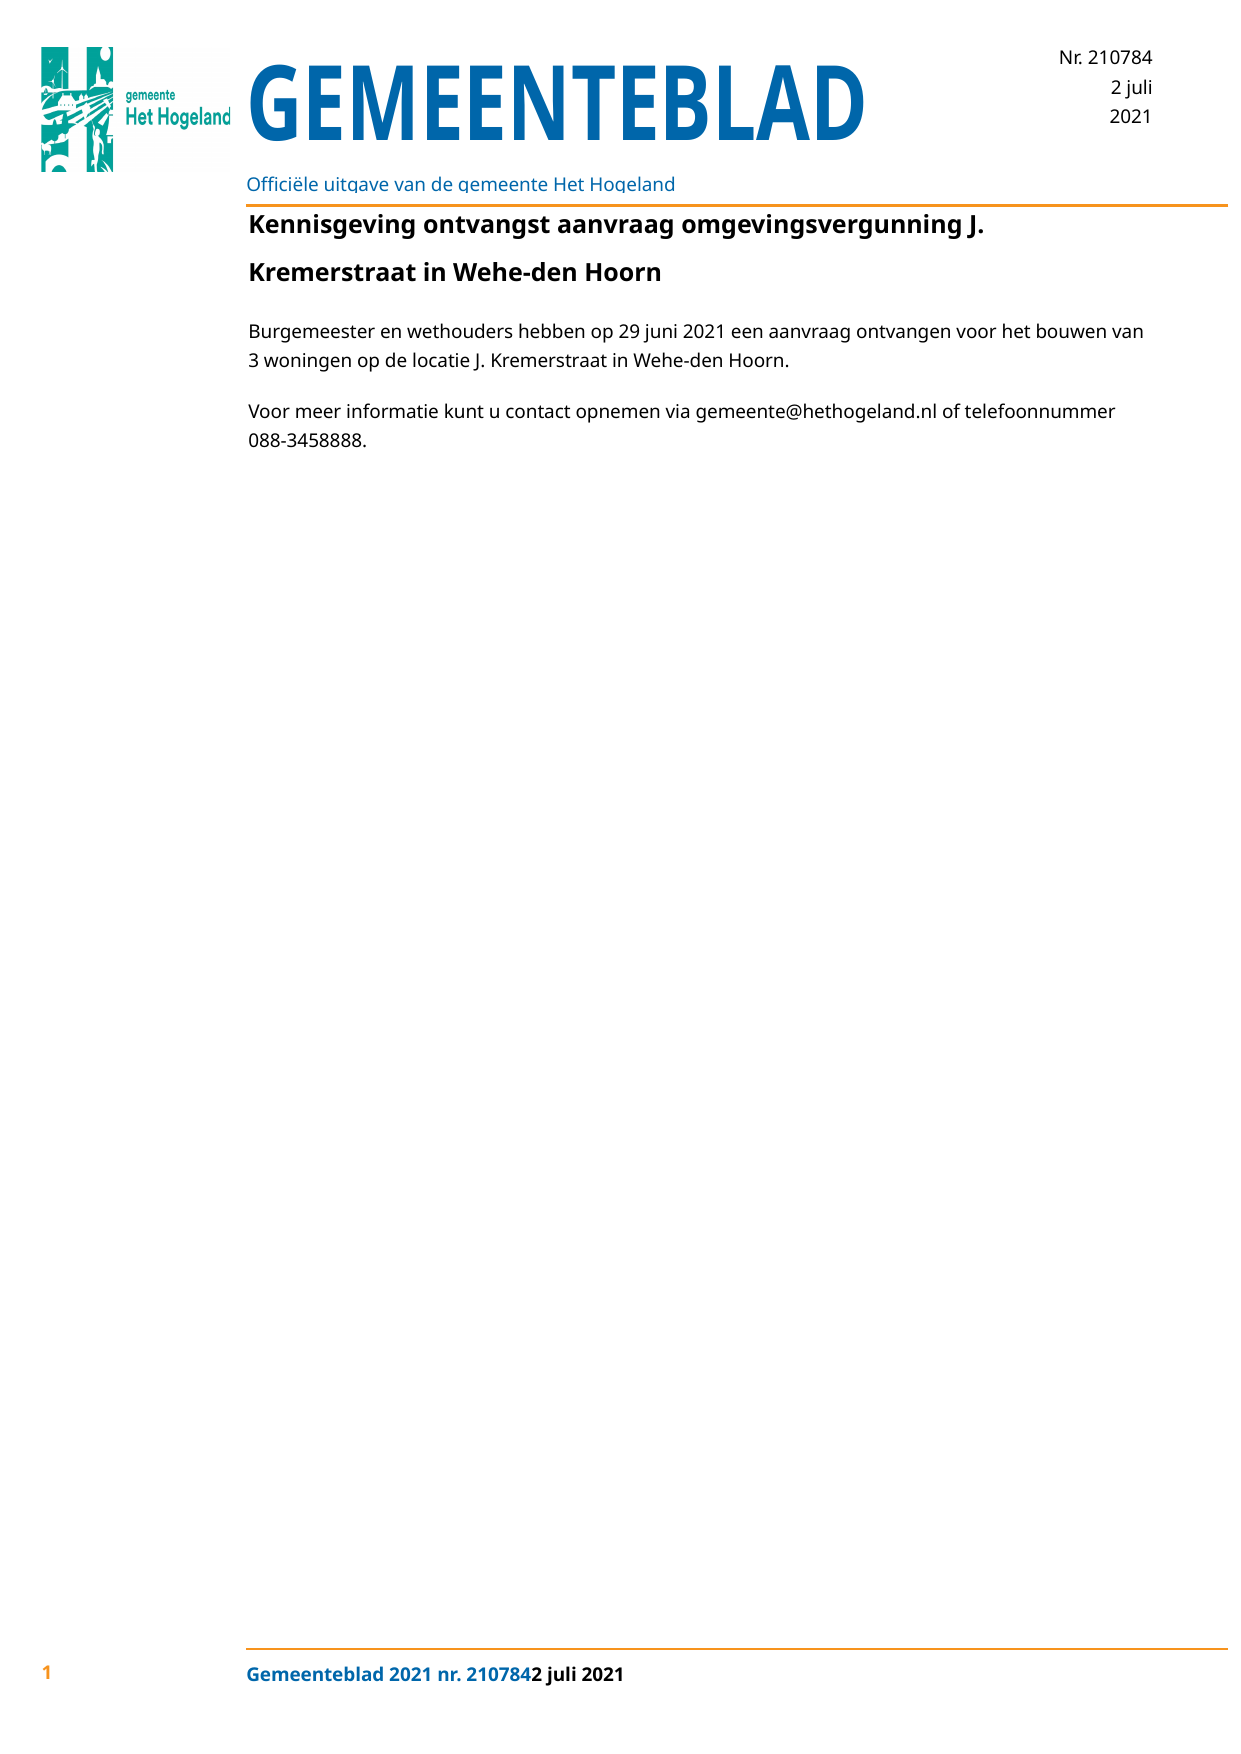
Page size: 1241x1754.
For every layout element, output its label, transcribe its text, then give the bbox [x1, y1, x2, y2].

text Burgemeester en wethouders hebben op 29 juni 2021 een aanvraag ontvangen voor het bouwen van 3 woningen op de locatie J. Kremerstraat in Wehe-den Hoorn. [248, 318, 1152, 373]
picture [41, 47, 231, 172]
text Voor meer informatie kunt u contact opnemen via gemeente@hethogeland.nl of telefoonnummer 088-3458888. [248, 398, 1152, 453]
text Kennisgeving ontvangst aanvraag omgevingsvergunning J. Kremerstraat in Wehe-den Hoorn [248, 207, 1152, 288]
